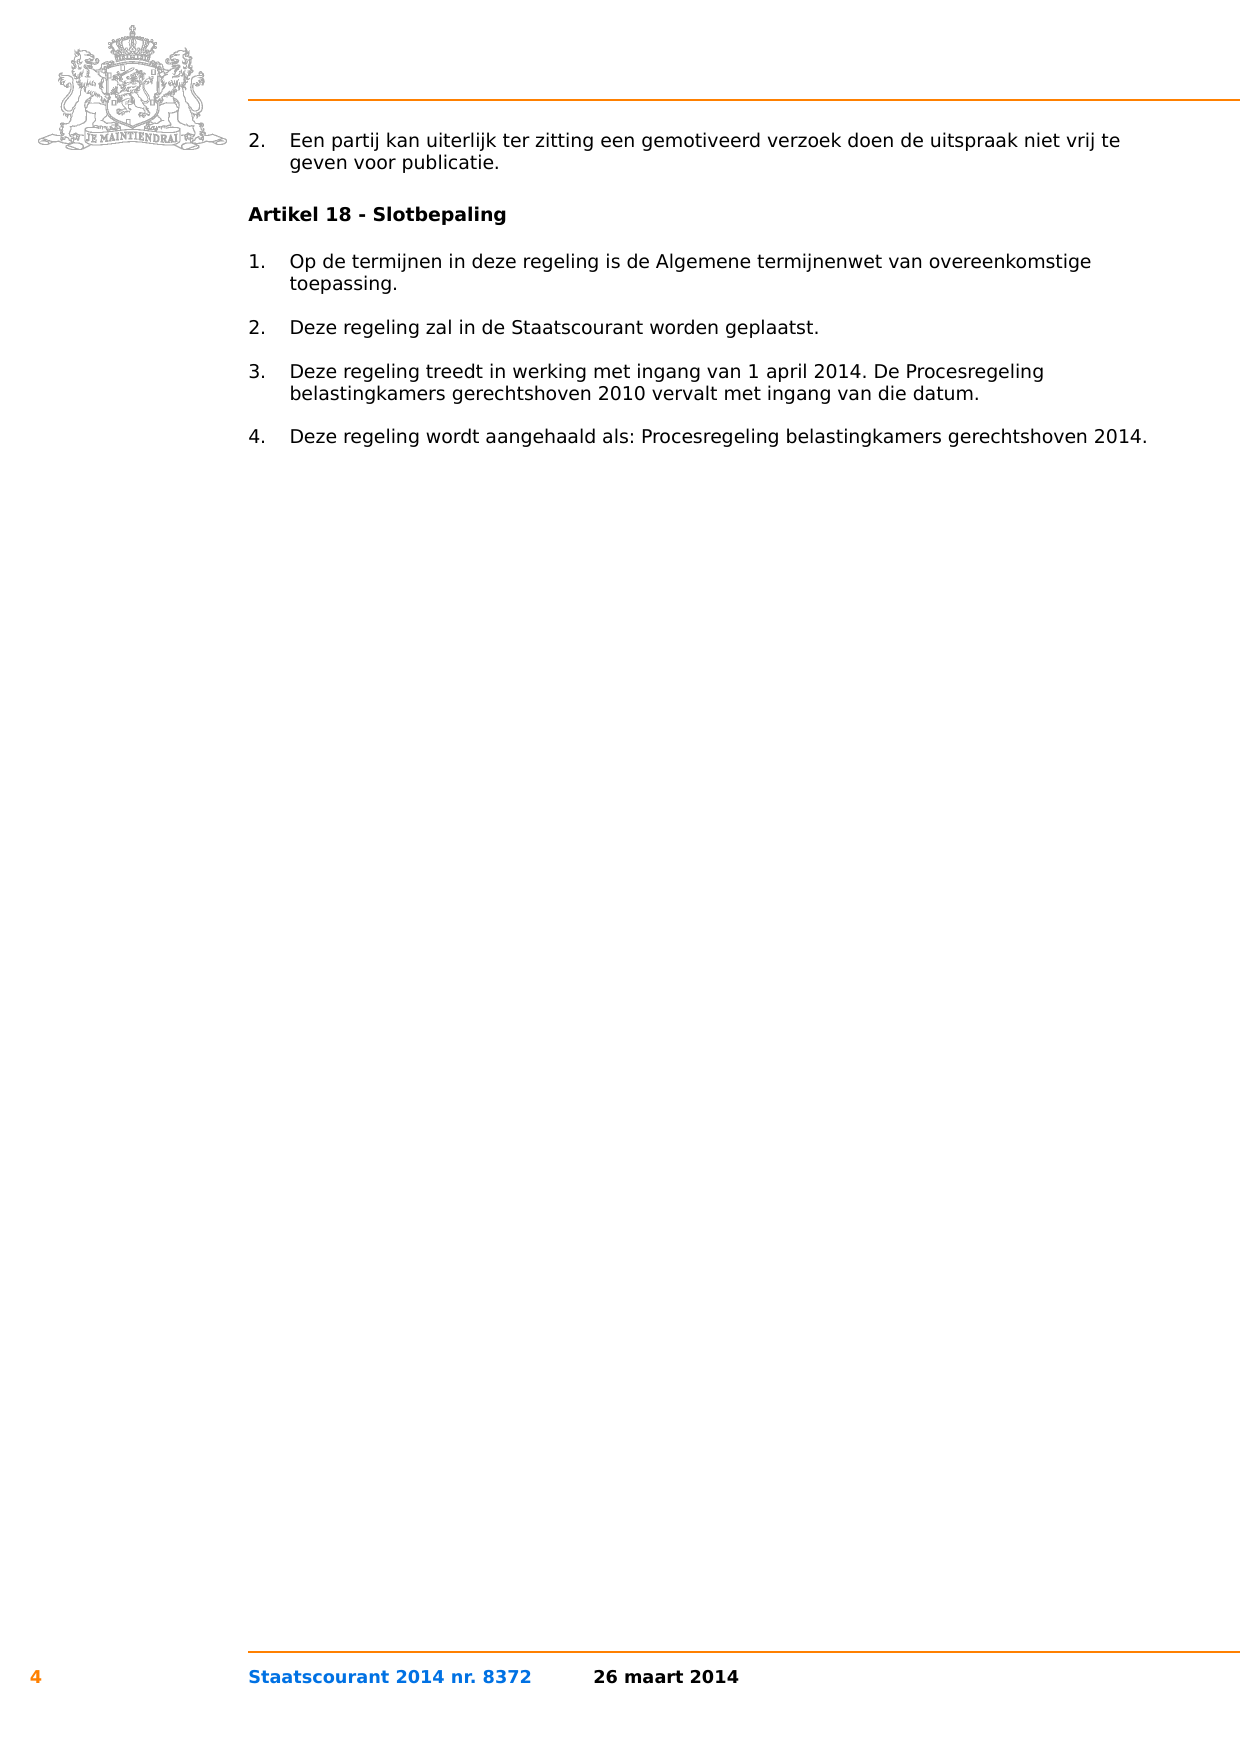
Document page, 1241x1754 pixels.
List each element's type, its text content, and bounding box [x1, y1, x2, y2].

picture [38, 25, 227, 150]
subtitle Artikel 18 - Slotbepaling [248, 204, 1163, 226]
text 1. Op de termijnen in deze regeling is de Algemene termijnenwet van overeenkomstige toepassing. [248, 251, 1163, 295]
text 2. Een partij kan uiterlijk ter zitting een gemotiveerd verzoek doen de uitspraak niet vrij te geven voor publicatie. [248, 130, 1163, 174]
text 2. Deze regeling zal in de Staatscourant worden geplaatst. [248, 317, 1163, 339]
text 4. Deze regeling wordt aangehaald als: Procesregeling belastingkamers gerechtshoven 2014. [248, 426, 1163, 448]
text 3. Deze regeling treedt in werking met ingang van 1 april 2014. De Procesregeling belastingkamers gerechtshoven 2010 vervalt met ingang van die datum. [248, 361, 1163, 404]
